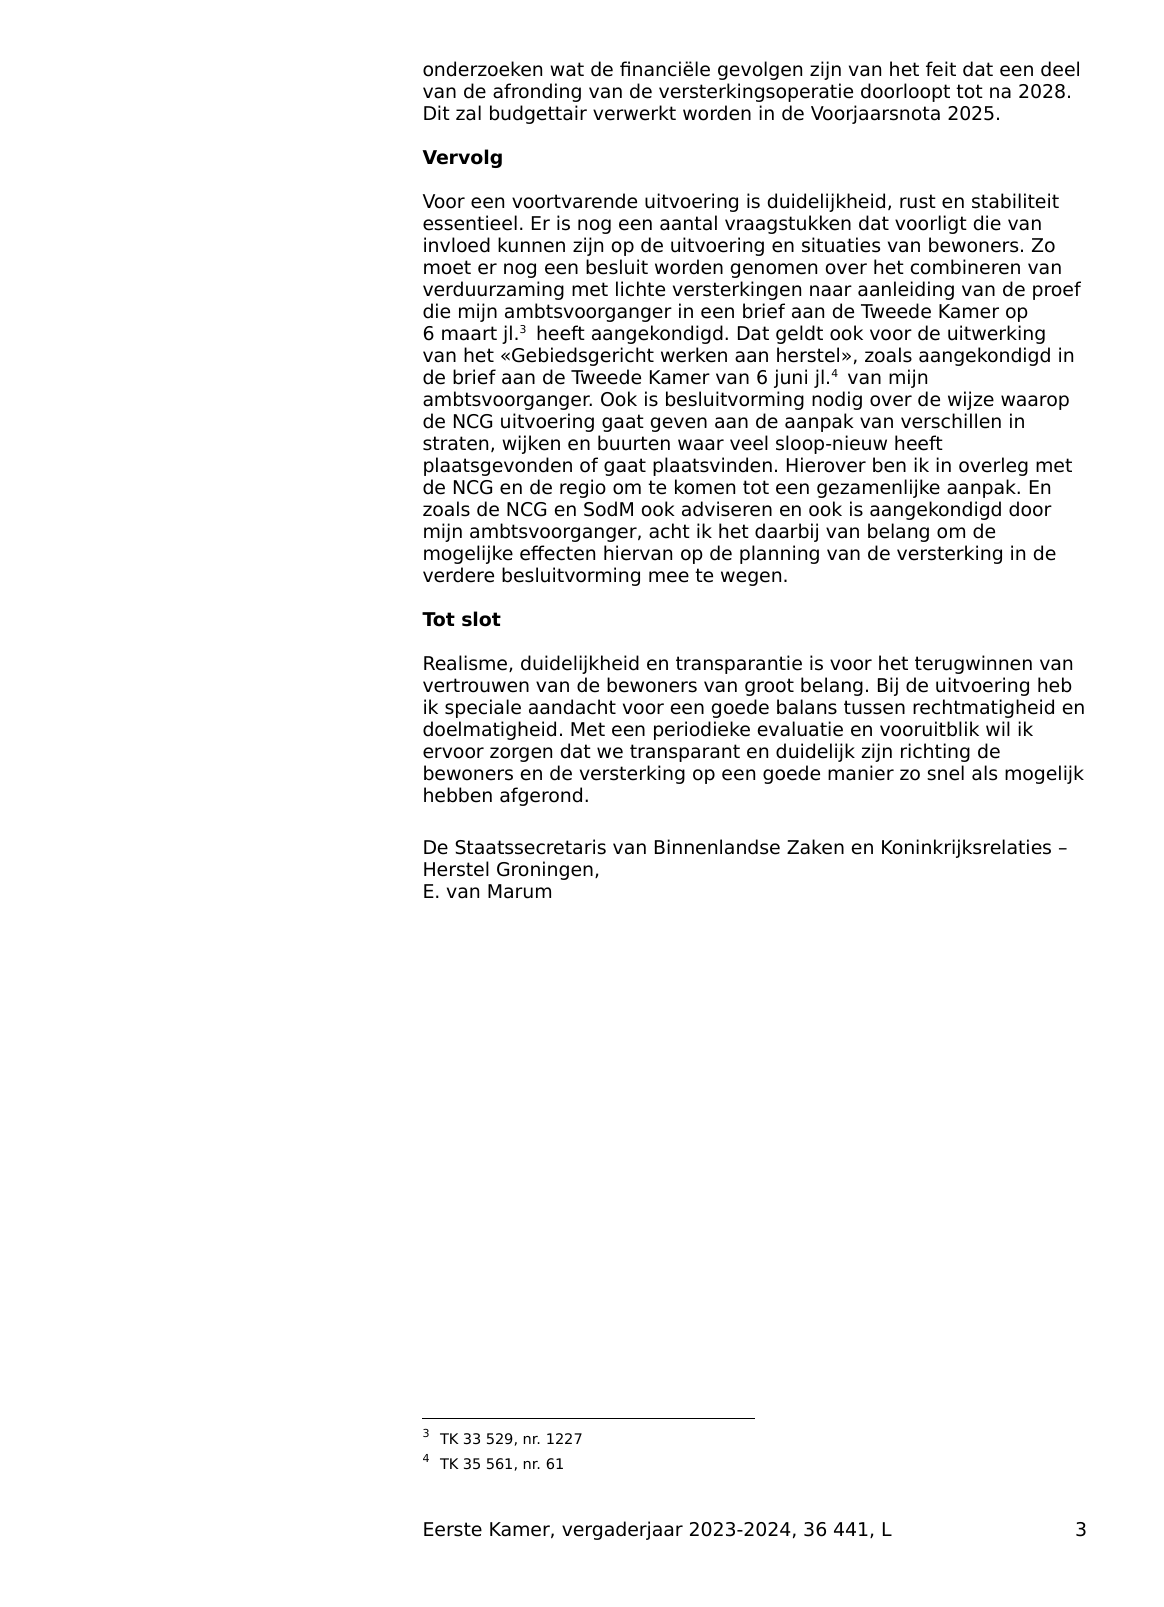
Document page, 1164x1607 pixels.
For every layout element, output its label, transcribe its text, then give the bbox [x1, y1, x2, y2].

text TK 33 529, nr. 1227 [422, 1427, 1087, 1449]
text onderzoeken wat de financiële gevolgen zijn van het feit dat een deel van de afronding van de versterkingsoperatie doorloopt tot na 2028. Dit zal budgettair verwerkt worden in de Voorjaarsnota 2025. [422, 59, 1087, 125]
text De Staatssecretaris van Binnenlandse Zaken en Koninkrijksrelaties – Herstel Groningen, E. van Marum [422, 837, 1087, 903]
text Voor een voortvarende uitvoering is duidelijkheid, rust en stabiliteit essentieel. Er is nog een aantal vraagstukken dat voorligt die van invloed kunnen zijn op de uitvoering en situaties van bewoners. Zo moet er nog een besluit worden genomen over het combineren van verduurzaming met lichte versterkingen naar aanleiding van de proef die mijn ambtsvoorganger in een brief aan de Tweede Kamer op 6 maart jl. heeft aangekondigd. Dat geldt ook voor de uitwerking van het «Gebiedsgericht werken aan herstel», zoals aangekondigd in de brief aan de Tweede Kamer van 6 juni jl. van mijn ambtsvoorganger. Ook is besluitvorming nodig over de wijze waarop de NCG uitvoering gaat geven aan de aanpak van verschillen in straten, wijken en buurten waar veel sloop-nieuw heeft plaatsgevonden of gaat plaatsvinden. Hierover ben ik in overleg met de NCG en de regio om te komen tot een gezamenlijke aanpak. En zoals de NCG en SodM ook adviseren en ook is aangekondigd door mijn ambtsvoorganger, acht ik het daarbij van belang om de mogelijke effecten hiervan op de planning van de versterking in de verdere besluitvorming mee te wegen. [422, 191, 1087, 587]
text Realisme, duidelijkheid en transparantie is voor het terugwinnen van vertrouwen van de bewoners van groot belang. Bij de uitvoering heb ik speciale aandacht voor een goede balans tussen rechtmatigheid en doelmatigheid. Met een periodieke evaluatie en vooruitblik wil ik ervoor zorgen dat we transparant en duidelijk zijn richting de bewoners en de versterking op een goede manier zo snel als mogelijk hebben afgerond. [422, 653, 1087, 807]
subtitle Tot slot [422, 609, 1087, 631]
text TK 35 561, nr. 61 [422, 1452, 1087, 1474]
subtitle Vervolg [422, 147, 1087, 169]
